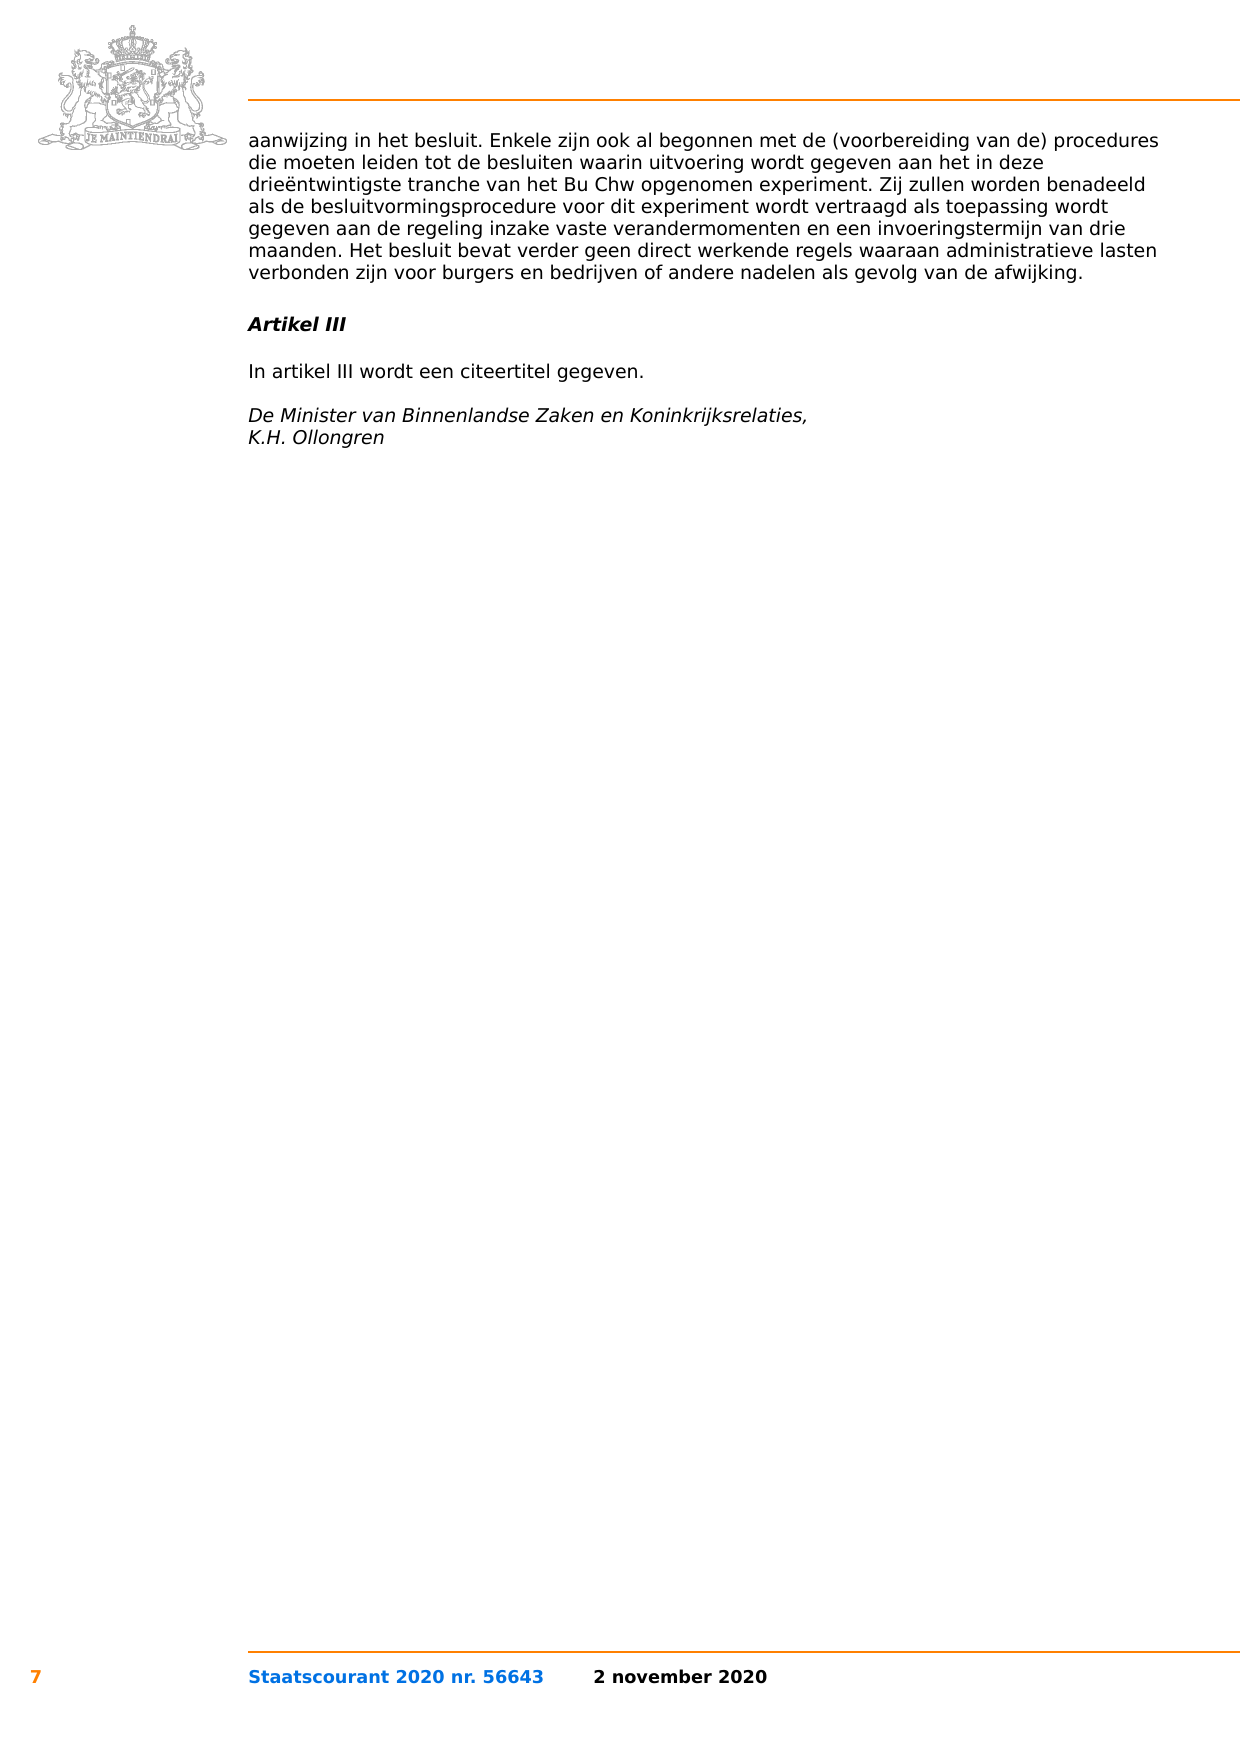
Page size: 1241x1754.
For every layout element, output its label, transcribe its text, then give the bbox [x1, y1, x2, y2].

picture [38, 25, 227, 150]
text De Minister van Binnenlandse Zaken en Koninkrijksrelaties, K.H. Ollongren [248, 404, 1163, 448]
subtitle Artikel III [248, 314, 1163, 336]
text In artikel III wordt een citeertitel gegeven. [248, 361, 1163, 383]
text aanwijzing in het besluit. Enkele zijn ook al begonnen met de (voorbereiding van de) procedures die moeten leiden tot de besluiten waarin uitvoering wordt gegeven aan het in deze drieëntwintigste tranche van het Bu Chw opgenomen experiment. Zij zullen worden benadeeld als de besluitvormingsprocedure voor dit experiment wordt vertraagd als toepassing wordt gegeven aan de regeling inzake vaste verandermomenten en een invoeringstermijn van drie maanden. Het besluit bevat verder geen direct werkende regels waaraan administratieve lasten verbonden zijn voor burgers en bedrijven of andere nadelen als gevolg van de afwijking. [248, 130, 1163, 284]
